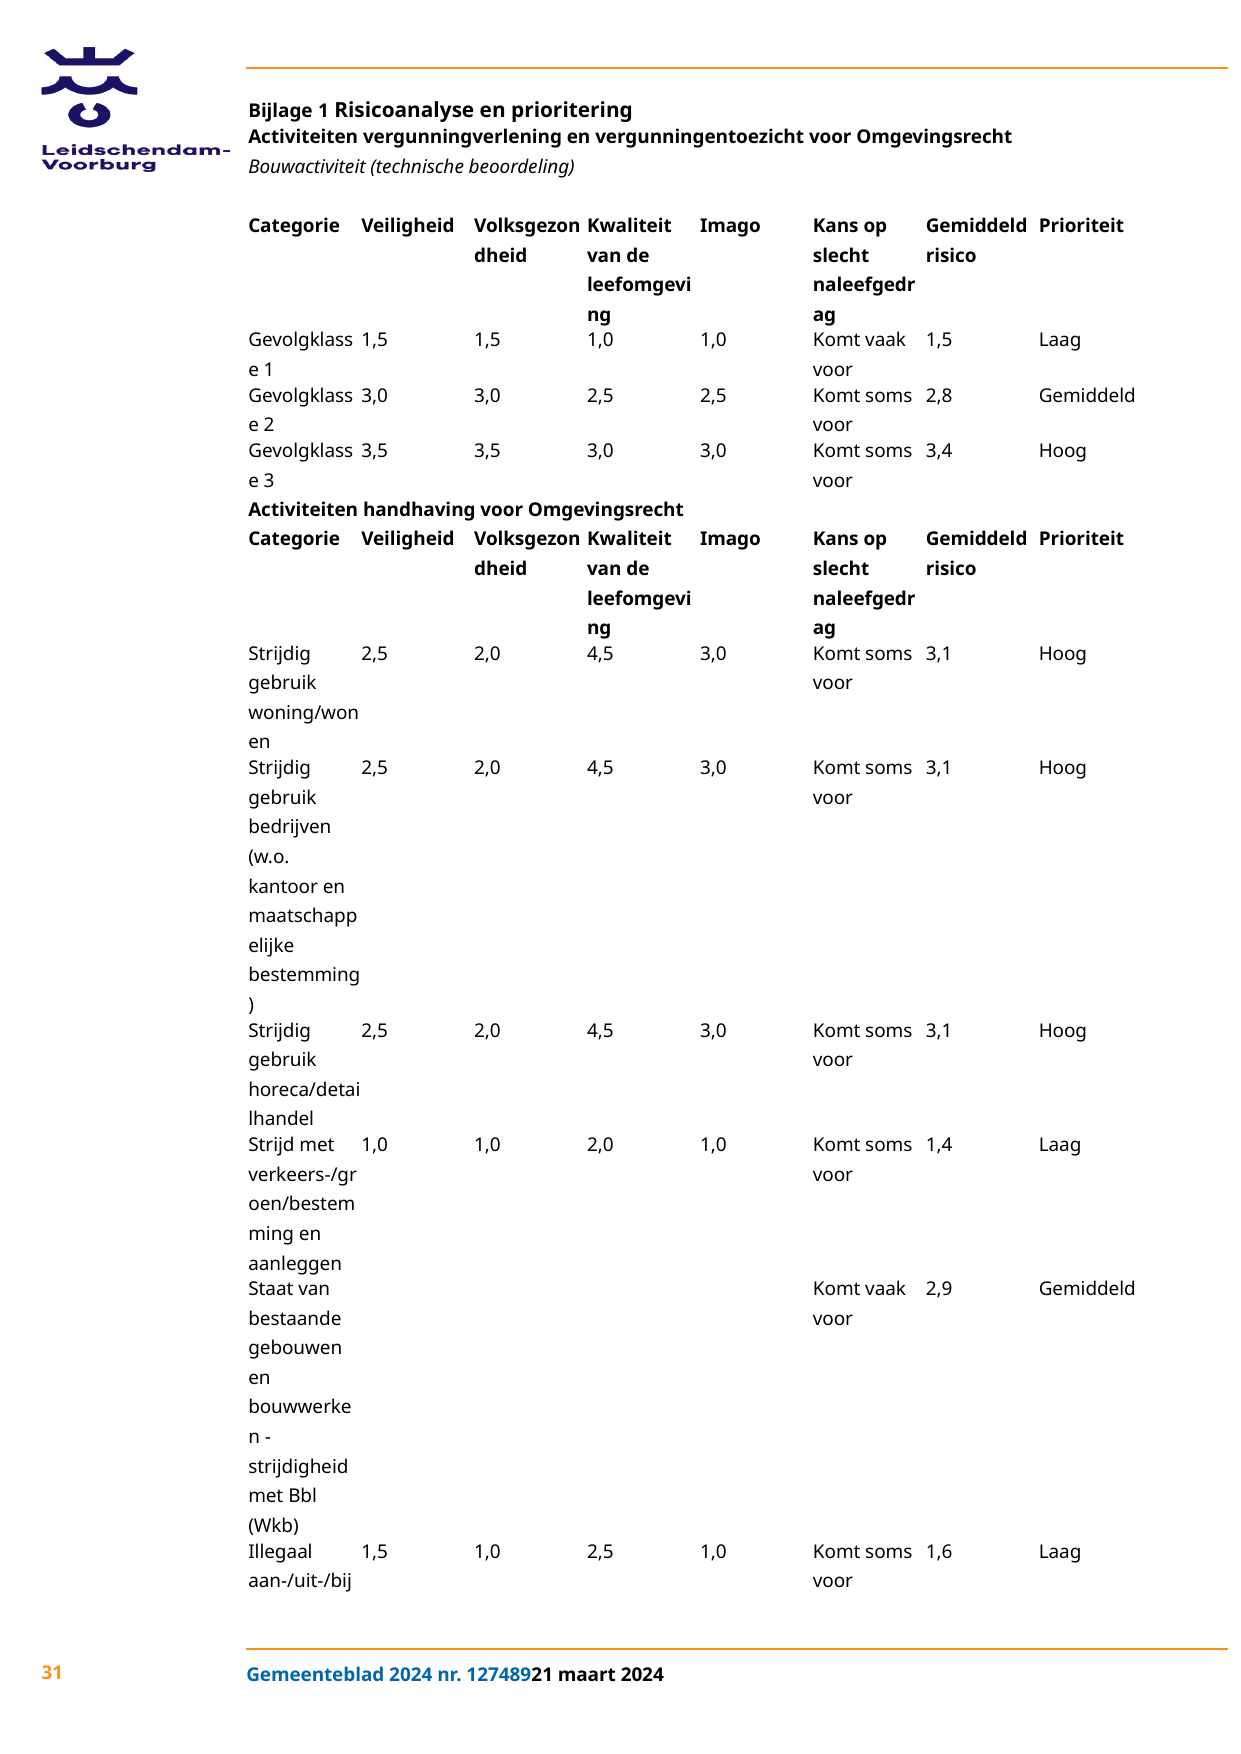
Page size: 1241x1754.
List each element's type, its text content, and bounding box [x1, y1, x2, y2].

table_cell 3,0 [361, 382, 474, 437]
table_cell 3,1 [926, 755, 1038, 1017]
table_cell Komt soms voor [813, 437, 926, 493]
table_header Gemiddeld risico [926, 526, 1038, 640]
table_cell 4,5 [587, 1017, 700, 1131]
table_cell [474, 1275, 587, 1538]
table_cell 3,5 [361, 437, 474, 493]
text Bijlage 1 Risicoanalyse en prioritering [248, 95, 1152, 123]
table_cell 2,5 [361, 1017, 474, 1131]
table_header Kans op slecht naleefgedrag [813, 526, 926, 640]
table_header Gemiddeld risico [926, 212, 1038, 327]
table_cell Hoog [1039, 755, 1152, 1017]
table_cell Gemiddeld [1039, 382, 1152, 437]
table_cell 2,5 [587, 382, 700, 437]
table_cell 3,0 [700, 1017, 813, 1131]
table_cell 1,0 [474, 1131, 587, 1275]
table_header Kwaliteit van de leefomgeving [587, 526, 700, 640]
table_cell Gevolgklasse 3 [248, 437, 361, 493]
table_header Imago [700, 212, 813, 327]
table_cell Illegaal aan-/uit-/bij [248, 1538, 361, 1593]
table_header Prioriteit [1039, 526, 1152, 640]
table_cell Komt soms voor [813, 1538, 926, 1593]
table_cell 4,5 [587, 640, 700, 754]
table_cell 3,5 [474, 437, 587, 493]
table_cell 3,4 [926, 437, 1038, 493]
table_cell 2,5 [361, 640, 474, 754]
table_cell 3,0 [474, 382, 587, 437]
table_cell 1,0 [361, 1131, 474, 1275]
table_cell Komt soms voor [813, 1017, 926, 1131]
table_cell 2,5 [587, 1538, 700, 1593]
table_cell 1,5 [361, 1538, 474, 1593]
table_cell Komt soms voor [813, 382, 926, 437]
table_cell 1,5 [361, 327, 474, 382]
table_cell 3,1 [926, 640, 1038, 754]
table_cell Strijdig gebruik horeca/detailhandel [248, 1017, 361, 1131]
text Activiteiten vergunningverlening en vergunningentoezicht voor Omgevingsrecht [248, 123, 1152, 149]
table_header Categorie [248, 212, 361, 327]
table_header Prioriteit [1039, 212, 1152, 327]
table_cell [700, 1275, 813, 1538]
table_cell 4,5 [587, 755, 700, 1017]
table_cell Strijd met verkeers-/groen/bestemming en aanleggen [248, 1131, 361, 1275]
table_cell [361, 1275, 474, 1538]
table_cell 2,9 [926, 1275, 1038, 1538]
table_cell Laag [1039, 1131, 1152, 1275]
table_cell Hoog [1039, 640, 1152, 754]
table_cell Laag [1039, 327, 1152, 382]
table_cell Komt vaak voor [813, 327, 926, 382]
text Bouwactiviteit (technische beoordeling) [248, 153, 1152, 179]
table_cell Komt soms voor [813, 640, 926, 754]
table_cell 2,0 [474, 640, 587, 754]
table_cell Laag [1039, 1538, 1152, 1593]
table_cell 2,0 [587, 1131, 700, 1275]
table_header Kwaliteit van de leefomgeving [587, 212, 700, 327]
table_cell Hoog [1039, 1017, 1152, 1131]
table_header Imago [700, 526, 813, 640]
table_cell 1,0 [700, 1538, 813, 1593]
table_cell Hoog [1039, 437, 1152, 493]
table_cell 2,8 [926, 382, 1038, 437]
table_header Kans op slecht naleefgedrag [813, 212, 926, 327]
table_cell 1,6 [926, 1538, 1038, 1593]
table_cell 1,5 [474, 327, 587, 382]
table_cell 2,0 [474, 1017, 587, 1131]
table_cell 1,0 [700, 1131, 813, 1275]
table_cell Staat van bestaande gebouwen en bouwwerken - strijdigheid met Bbl (Wkb) [248, 1275, 361, 1538]
table_cell 1,0 [474, 1538, 587, 1593]
table_cell 1,4 [926, 1131, 1038, 1275]
table_cell Komt vaak voor [813, 1275, 926, 1538]
table_cell 3,0 [587, 437, 700, 493]
table_cell 1,0 [587, 327, 700, 382]
table_header Volksgezondheid [474, 212, 587, 327]
table_cell 3,0 [700, 640, 813, 754]
table_cell 3,0 [700, 437, 813, 493]
table_cell Komt soms voor [813, 1131, 926, 1275]
table_header Veiligheid [361, 212, 474, 327]
table_cell Strijdig gebruik bedrijven (w.o. kantoor en maatschappelijke bestemming) [248, 755, 361, 1017]
table_cell Komt soms voor [813, 755, 926, 1017]
table_cell 2,5 [361, 755, 474, 1017]
table_cell Gemiddeld [1039, 1275, 1152, 1538]
table_cell 1,0 [700, 327, 813, 382]
table_cell 1,5 [926, 327, 1038, 382]
table_header Veiligheid [361, 526, 474, 640]
table_cell Gevolgklasse 2 [248, 382, 361, 437]
table_cell 3,1 [926, 1017, 1038, 1131]
table_cell 3,0 [700, 755, 813, 1017]
text Activiteiten handhaving voor Omgevingsrecht [248, 496, 1152, 522]
table_cell Strijdig gebruik woning/wonen [248, 640, 361, 754]
table_cell Gevolgklasse 1 [248, 327, 361, 382]
table_header Volksgezondheid [474, 526, 587, 640]
table_cell 2,5 [700, 382, 813, 437]
table_cell [587, 1275, 700, 1538]
table_cell 2,0 [474, 755, 587, 1017]
picture [41, 47, 231, 172]
table_header Categorie [248, 526, 361, 640]
